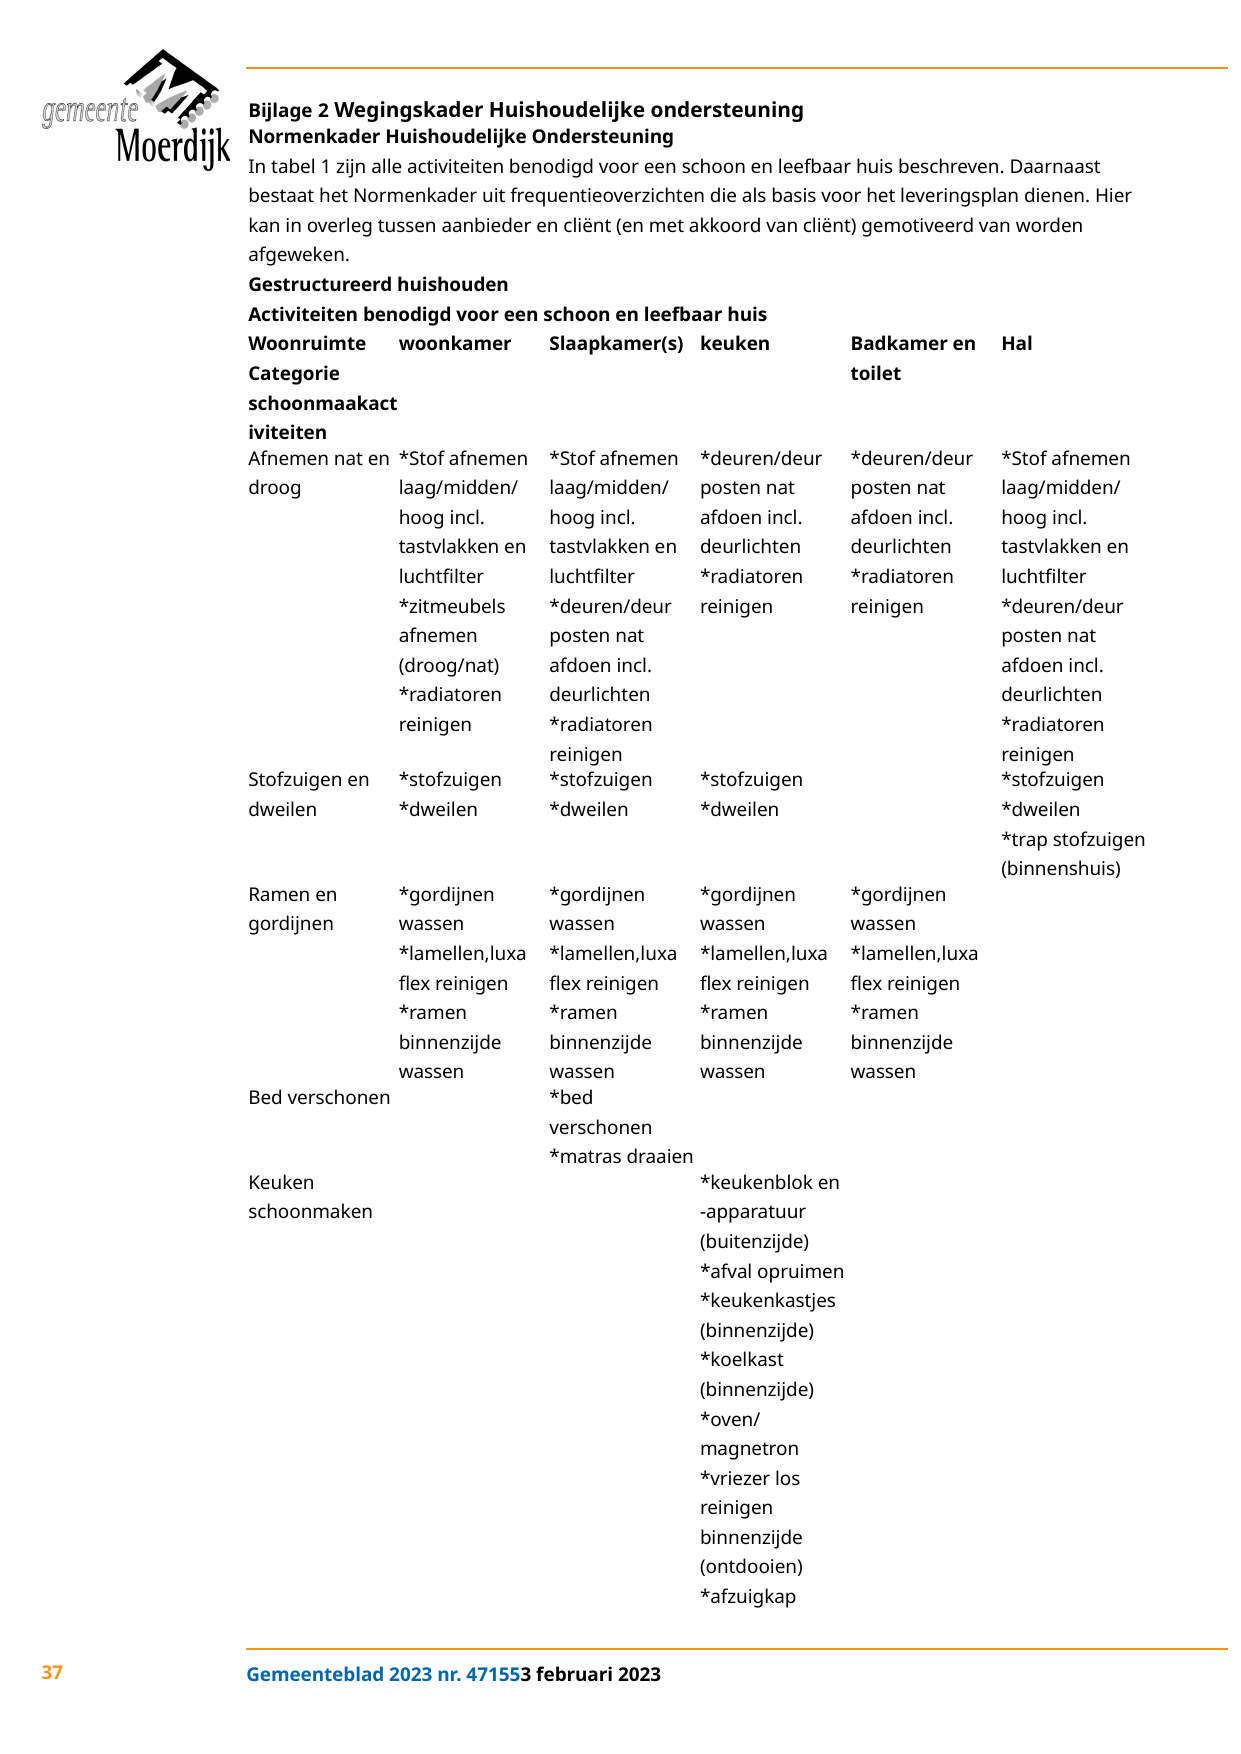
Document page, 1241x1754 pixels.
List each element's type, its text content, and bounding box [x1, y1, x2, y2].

table_header Woonruimte Categorie schoonmaakactiviteiten [248, 331, 398, 445]
table_header Badkamer en toilet [850, 331, 1001, 445]
table_cell [850, 1084, 1001, 1169]
table_cell *deuren/deur posten nat afdoen incl. deurlichten *radiatoren reinigen [850, 445, 1001, 767]
table_cell *keukenblok en -apparatuur (buitenzijde) *afval opruimen *keukenkastjes (binnenzijde) *koelkast (binnenzijde) *oven/magnetron *vriezer los reinigen binnenzijde (ontdooien) *afzuigkap [700, 1169, 850, 1609]
table_header keuken [700, 331, 850, 445]
table_header Hal [1001, 331, 1152, 445]
table_cell [850, 1169, 1001, 1609]
table_cell [399, 1084, 549, 1169]
table_cell *Stof afnemen laag/midden/ hoog incl. tastvlakken en luchtfilter *deuren/deur posten nat afdoen incl. deurlichten *radiatoren reinigen [549, 445, 700, 767]
table_cell Ramen en gordijnen [248, 881, 398, 1084]
table_header Slaapkamer(s) [549, 331, 700, 445]
table_cell [850, 767, 1001, 881]
table_cell *stofzuigen *dweilen [399, 767, 549, 881]
table_cell [399, 1169, 549, 1609]
table_cell *stofzuigen *dweilen [549, 767, 700, 881]
table_cell *gordijnen wassen *lamellen,luxa flex reinigen *ramen binnenzijde wassen [399, 881, 549, 1084]
table_cell *deuren/deur posten nat afdoen incl. deurlichten *radiatoren reinigen [700, 445, 850, 767]
text Normenkader Huishoudelijke Ondersteuning [248, 123, 1152, 149]
text Gestructureerd huishouden [248, 271, 1152, 297]
table_header woonkamer [399, 331, 549, 445]
table_cell Stofzuigen en dweilen [248, 767, 398, 881]
picture [41, 47, 231, 172]
table_cell [549, 1169, 700, 1609]
table_cell Afnemen nat en droog [248, 445, 398, 767]
table_cell [1001, 881, 1152, 1084]
table_cell *bed verschonen *matras draaien [549, 1084, 700, 1169]
text Activiteiten benodigd voor een schoon en leefbaar huis [248, 301, 1152, 327]
table_cell *stofzuigen *dweilen [700, 767, 850, 881]
text In tabel 1 zijn alle activiteiten benodigd voor een schoon en leefbaar huis beschreven. Daarnaast bestaat het Normenkader uit frequentieoverzichten die als basis voor het leveringsplan dienen. Hier kan in overleg tussen aanbieder en cliënt (en met akkoord van cliënt) gemotiveerd van worden afgeweken. [248, 153, 1152, 267]
table_cell Bed verschonen [248, 1084, 398, 1169]
table_cell *gordijnen wassen *lamellen,luxa flex reinigen *ramen binnenzijde wassen [549, 881, 700, 1084]
table_cell [1001, 1084, 1152, 1169]
table_cell [1001, 1169, 1152, 1609]
text Bijlage 2 Wegingskader Huishoudelijke ondersteuning [248, 95, 1152, 123]
table_cell *gordijnen wassen *lamellen,luxa flex reinigen *ramen binnenzijde wassen [850, 881, 1001, 1084]
table_cell *stofzuigen *dweilen *trap stofzuigen (binnenshuis) [1001, 767, 1152, 881]
table_cell *Stof afnemen laag/midden/ hoog incl. tastvlakken en luchtfilter *zitmeubels afnemen (droog/nat) *radiatoren reinigen [399, 445, 549, 767]
table_cell Keuken schoonmaken [248, 1169, 398, 1609]
table_cell *Stof afnemen laag/midden/ hoog incl. tastvlakken en luchtfilter *deuren/deur posten nat afdoen incl. deurlichten *radiatoren reinigen [1001, 445, 1152, 767]
table_cell *gordijnen wassen *lamellen,luxa flex reinigen *ramen binnenzijde wassen [700, 881, 850, 1084]
table_cell [700, 1084, 850, 1169]
